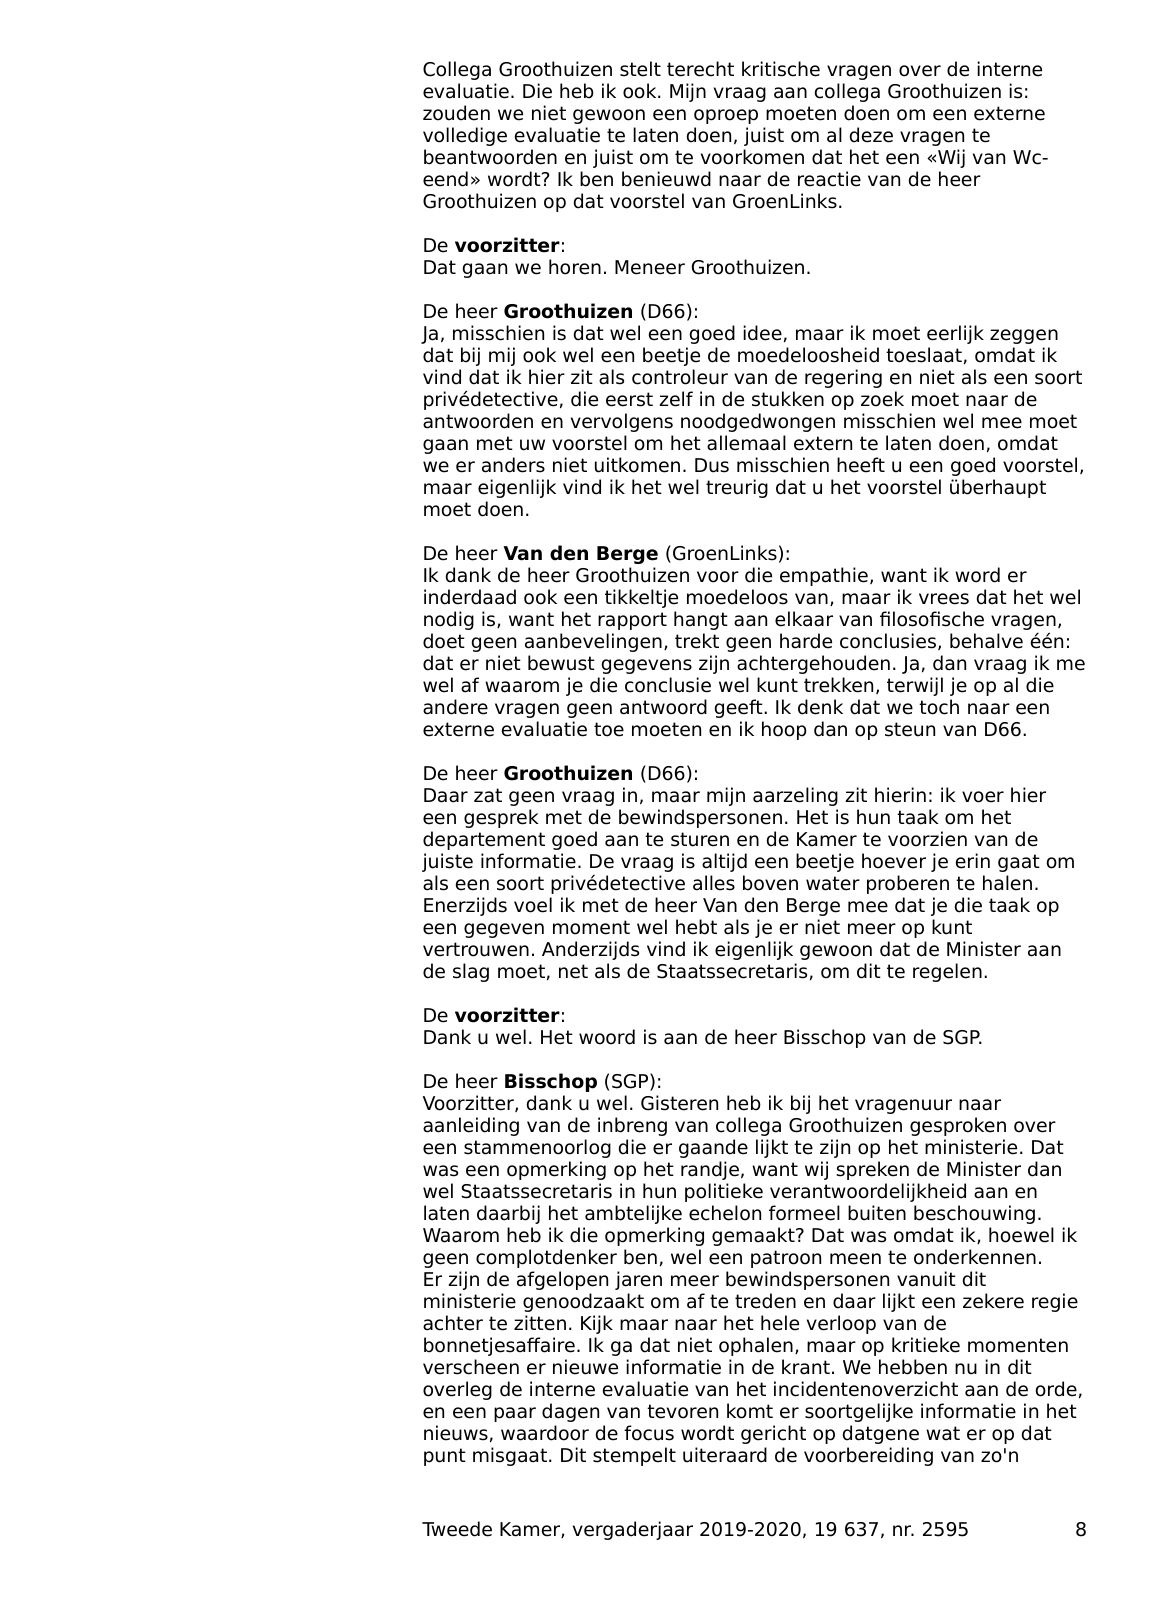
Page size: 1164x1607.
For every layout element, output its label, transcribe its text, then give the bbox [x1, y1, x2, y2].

text Dank u wel. Het woord is aan de heer Bisschop van de SGP. [422, 1027, 1087, 1049]
text Er zijn de afgelopen jaren meer bewindspersonen vanuit dit ministerie genoodzaakt om af te treden en daar lijkt een zekere regie achter te zitten. Kijk maar naar het hele verloop van de bonnetjesaffaire. Ik ga dat niet ophalen, maar op kritieke momenten verscheen er nieuwe informatie in de krant. We hebben nu in dit overleg de interne evaluatie van het incidentenoverzicht aan de orde, en een paar dagen van tevoren komt er soortgelijke informatie in het nieuws, waardoor de focus wordt gericht op datgene wat er op dat punt misgaat. Dit stempelt uiteraard de voorbereiding van zo'n [422, 1269, 1087, 1467]
text Dat gaan we horen. Meneer Groothuizen. [422, 257, 1087, 279]
text Collega Groothuizen stelt terecht kritische vragen over de interne evaluatie. Die heb ik ook. Mijn vraag aan collega Groothuizen is: zouden we niet gewoon een oproep moeten doen om een externe volledige evaluatie te laten doen, juist om al deze vragen te beantwoorden en juist om te voorkomen dat het een «Wij van Wc-eend» wordt? Ik ben benieuwd naar de reactie van de heer Groothuizen op dat voorstel van GroenLinks. [422, 59, 1087, 213]
text Ja, misschien is dat wel een goed idee, maar ik moet eerlijk zeggen dat bij mij ook wel een beetje de moedeloosheid toeslaat, omdat ik vind dat ik hier zit als controleur van de regering en niet als een soort privédetective, die eerst zelf in de stukken op zoek moet naar de antwoorden en vervolgens noodgedwongen misschien wel mee moet gaan met uw voorstel om het allemaal extern te laten doen, omdat we er anders niet uitkomen. Dus misschien heeft u een goed voorstel, maar eigenlijk vind ik het wel treurig dat u het voorstel überhaupt moet doen. [422, 323, 1087, 521]
text De heer Bisschop (SGP): [422, 1071, 1087, 1093]
text De heer Van den Berge (GroenLinks): [422, 543, 1087, 565]
text De heer Groothuizen (D66): [422, 763, 1087, 785]
text De voorzitter: [422, 1005, 1087, 1027]
text Voorzitter, dank u wel. Gisteren heb ik bij het vragenuur naar aanleiding van de inbreng van collega Groothuizen gesproken over een stammenoorlog die er gaande lijkt te zijn op het ministerie. Dat was een opmerking op het randje, want wij spreken de Minister dan wel Staatssecretaris in hun politieke verantwoordelijkheid aan en laten daarbij het ambtelijke echelon formeel buiten beschouwing. Waarom heb ik die opmerking gemaakt? Dat was omdat ik, hoewel ik geen complotdenker ben, wel een patroon meen te onderkennen. [422, 1093, 1087, 1269]
text De voorzitter: [422, 235, 1087, 257]
text Ik dank de heer Groothuizen voor die empathie, want ik word er inderdaad ook een tikkeltje moedeloos van, maar ik vrees dat het wel nodig is, want het rapport hangt aan elkaar van filosofische vragen, doet geen aanbevelingen, trekt geen harde conclusies, behalve één: dat er niet bewust gegevens zijn achtergehouden. Ja, dan vraag ik me wel af waarom je die conclusie wel kunt trekken, terwijl je op al die andere vragen geen antwoord geeft. Ik denk dat we toch naar een externe evaluatie toe moeten en ik hoop dan op steun van D66. [422, 565, 1087, 741]
text De heer Groothuizen (D66): [422, 301, 1087, 323]
text Daar zat geen vraag in, maar mijn aarzeling zit hierin: ik voer hier een gesprek met de bewindspersonen. Het is hun taak om het departement goed aan te sturen en de Kamer te voorzien van de juiste informatie. De vraag is altijd een beetje hoever je erin gaat om als een soort privédetective alles boven water proberen te halen. Enerzijds voel ik met de heer Van den Berge mee dat je die taak op een gegeven moment wel hebt als je er niet meer op kunt vertrouwen. Anderzijds vind ik eigenlijk gewoon dat de Minister aan de slag moet, net als de Staatssecretaris, om dit te regelen. [422, 785, 1087, 983]
